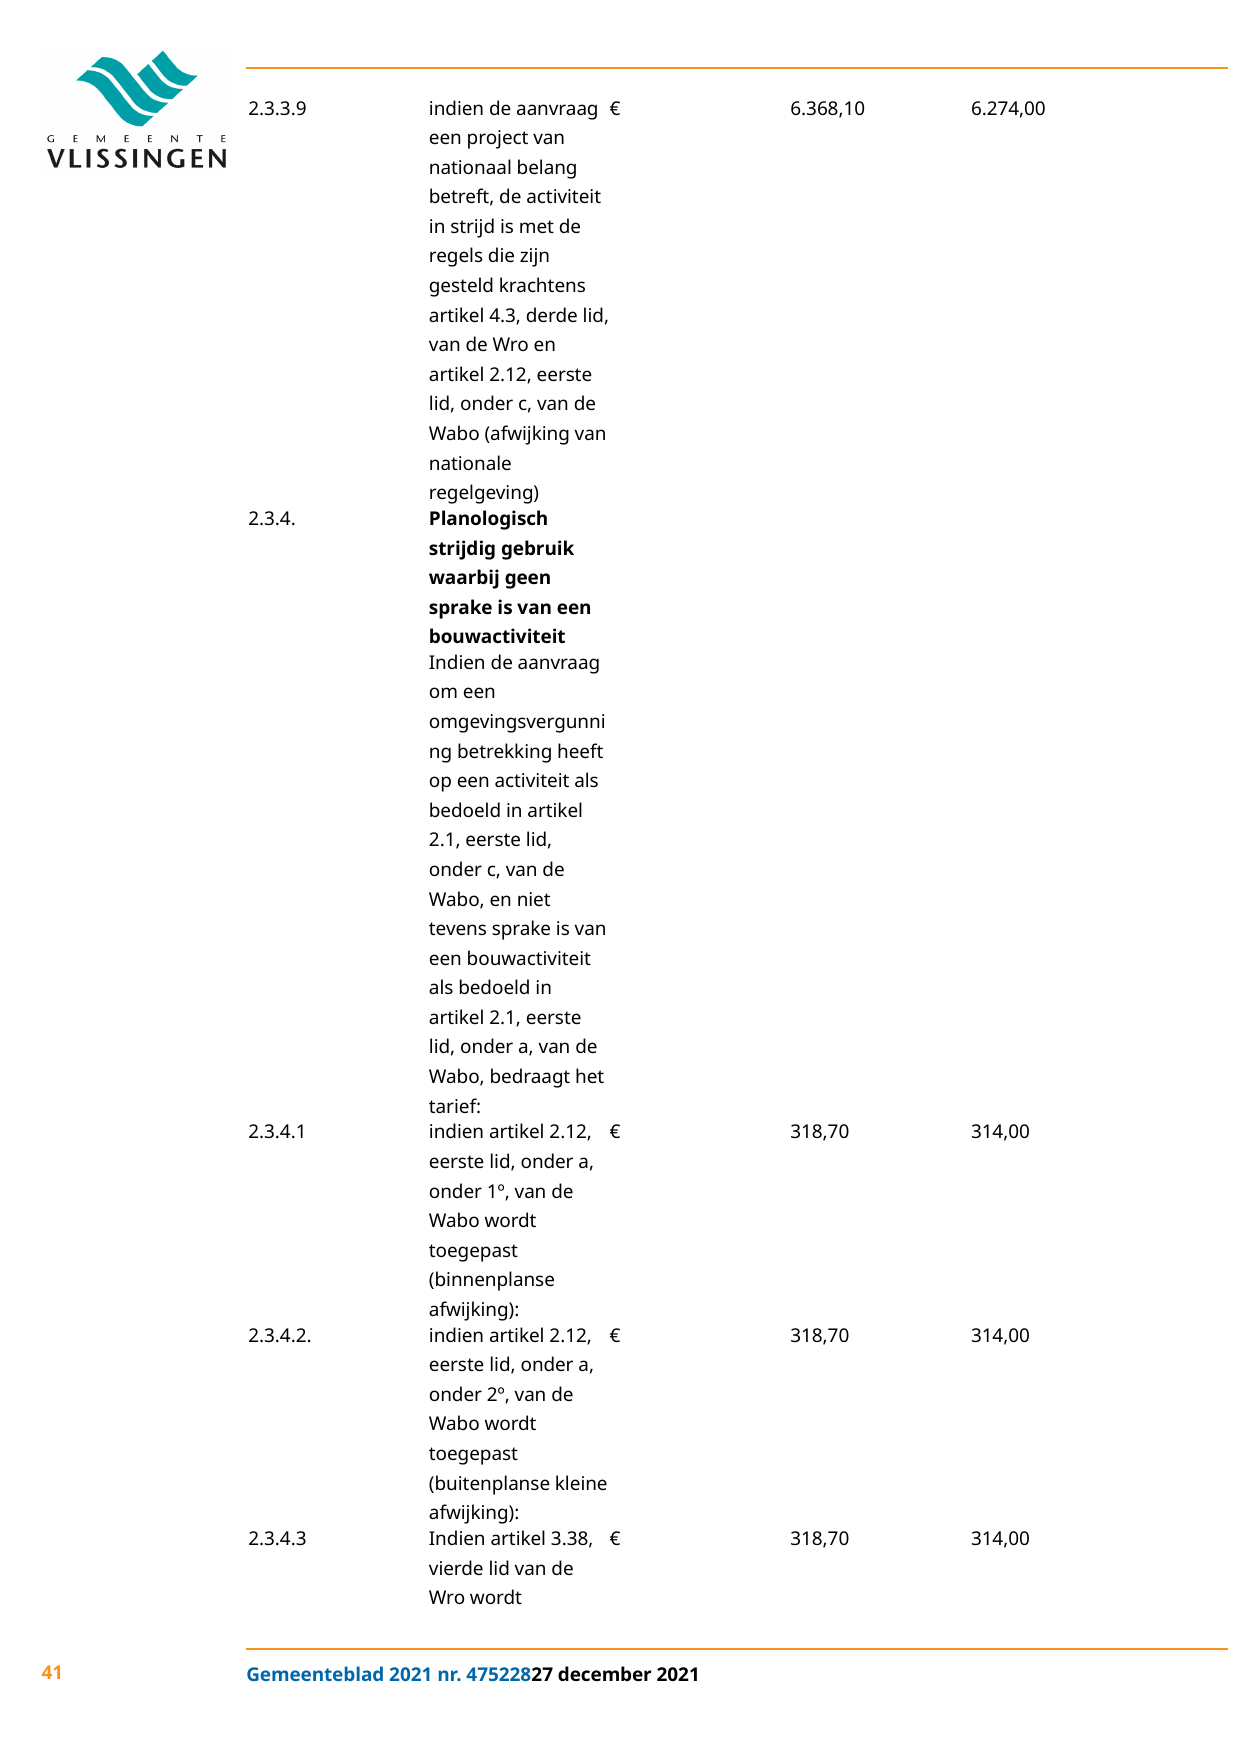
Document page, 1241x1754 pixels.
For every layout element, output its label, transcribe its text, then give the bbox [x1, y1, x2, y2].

table_cell Indien artikel 3.38, vierde lid van de Wro wordt [429, 1525, 609, 1610]
table_cell 2.3.4.2. [248, 1322, 429, 1525]
table_cell [790, 649, 971, 1119]
table_cell 314,00 [971, 1119, 1152, 1322]
table_cell 2.3.4.1 [248, 1119, 429, 1322]
table_cell 2.3.4.3 [248, 1525, 429, 1610]
table_cell Indien de aanvraag om een omgevingsvergunning betrekking heeft op een activiteit als bedoeld in artikel 2.1, eerste lid, onder c, van de Wabo, en niet tevens sprake is van een bouwactiviteit als bedoeld in artikel 2.1, eerste lid, onder a, van de Wabo, bedraagt het tarief: [429, 649, 609, 1119]
table_cell 2.3.3.9 [248, 95, 429, 505]
table_cell 314,00 [971, 1322, 1152, 1525]
table_cell 6.368,10 [790, 95, 971, 505]
table_cell € [609, 1525, 790, 1610]
picture [41, 47, 231, 172]
table_cell [609, 649, 790, 1119]
table_cell 318,70 [790, 1322, 971, 1525]
table_cell 314,00 [971, 1525, 1152, 1610]
table_cell € [609, 95, 790, 505]
table_cell [971, 649, 1152, 1119]
table_cell 318,70 [790, 1119, 971, 1322]
table_cell 2.3.4. [248, 505, 429, 649]
table_cell indien artikel 2.12, eerste lid, onder a, onder 2º, van de Wabo wordt toegepast (buitenplanse kleine afwijking): [429, 1322, 609, 1525]
table_cell € [609, 1322, 790, 1525]
table_cell [609, 505, 790, 649]
table_cell [971, 505, 1152, 649]
table_cell 6.274,00 [971, 95, 1152, 505]
table_cell [790, 505, 971, 649]
table_cell € [609, 1119, 790, 1322]
table_cell indien artikel 2.12, eerste lid, onder a, onder 1º, van de Wabo wordt toegepast (binnenplanse afwijking): [429, 1119, 609, 1322]
table_cell indien de aanvraag een project van nationaal belang betreft, de activiteit in strijd is met de regels die zijn gesteld krachtens artikel 4.3, derde lid, van de Wro en artikel 2.12, eerste lid, onder c, van de Wabo (afwijking van nationale regelgeving) [429, 95, 609, 505]
table_cell [248, 649, 429, 1119]
table_cell 318,70 [790, 1525, 971, 1610]
table_cell Planologisch strijdig gebruik waarbij geen sprake is van een bouwactiviteit [429, 505, 609, 649]
